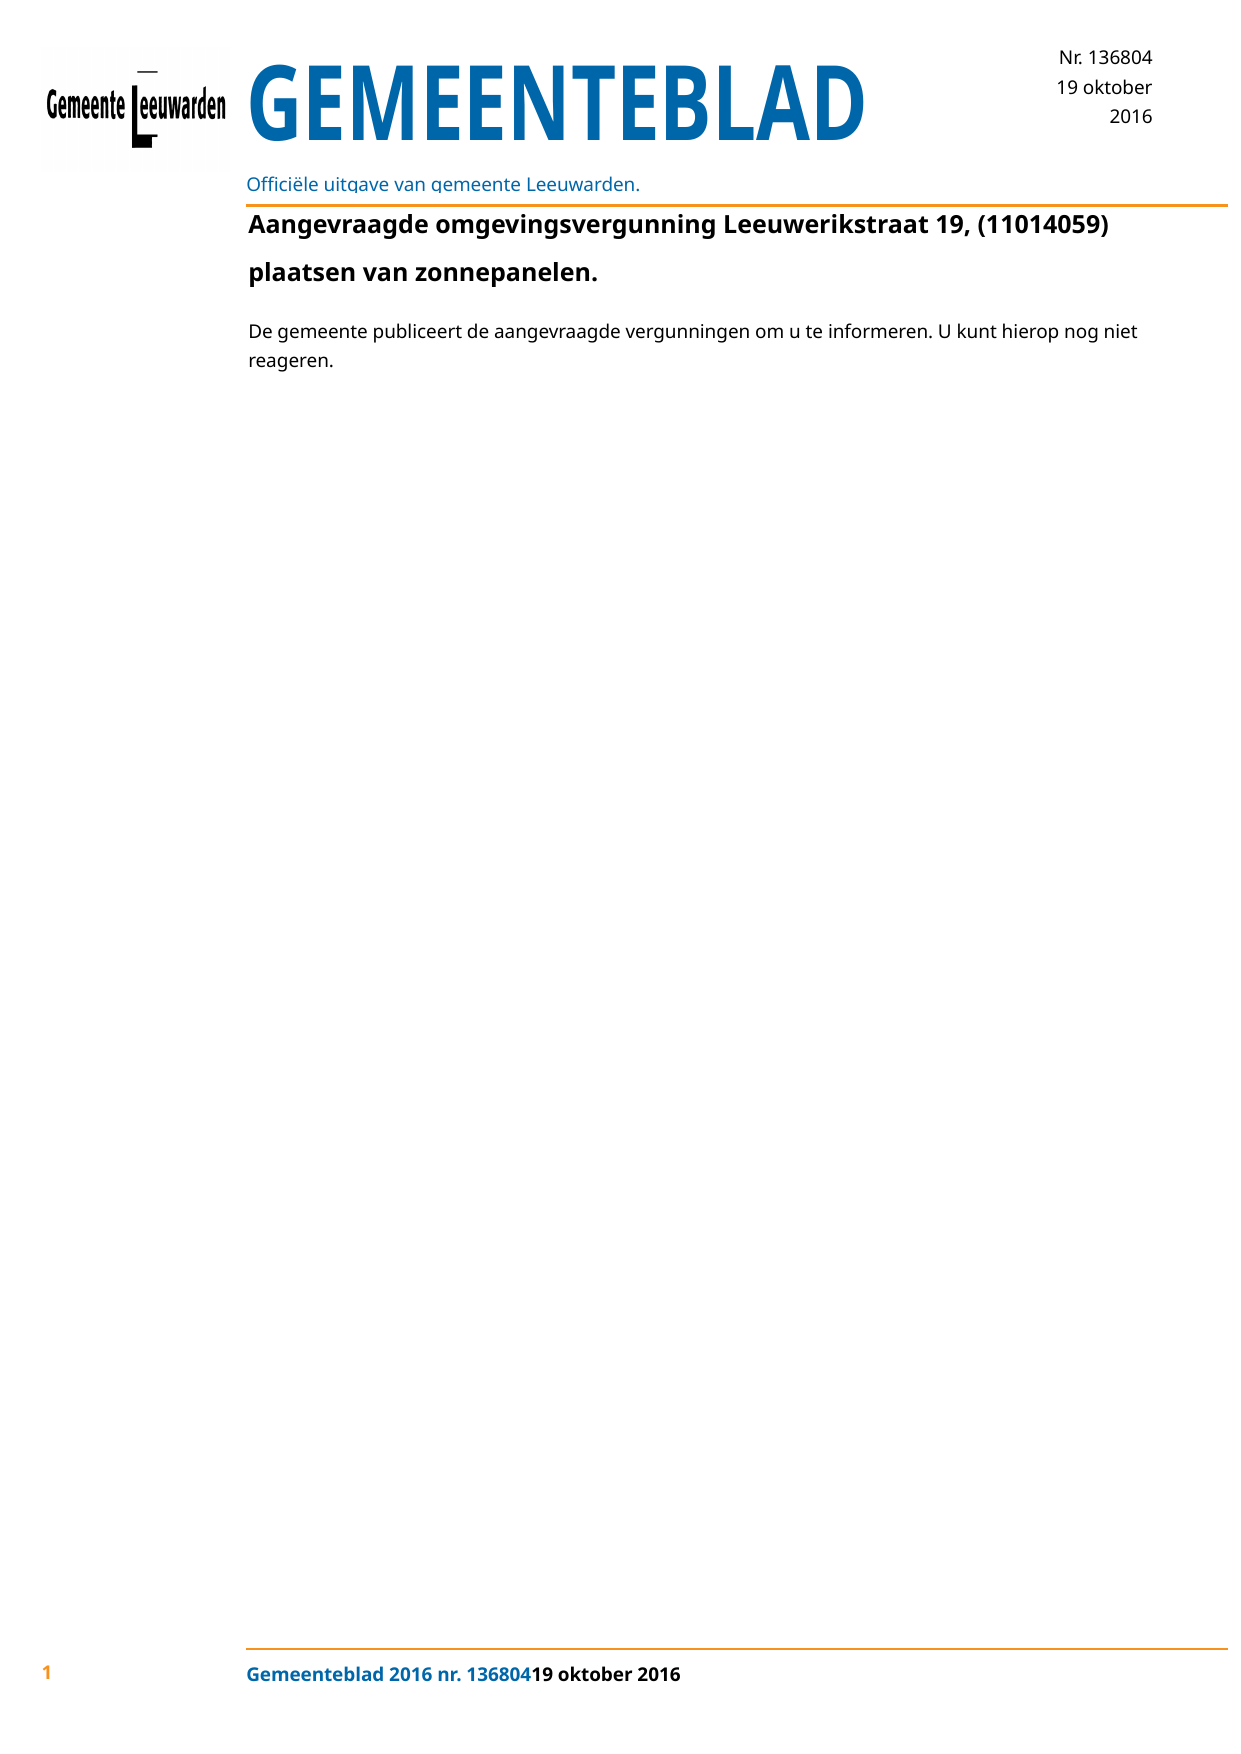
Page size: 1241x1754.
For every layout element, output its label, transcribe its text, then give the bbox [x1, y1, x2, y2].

text Aangevraagde omgevingsvergunning Leeuwerikstraat 19, (11014059) plaatsen van zonnepanelen. [248, 207, 1152, 288]
picture [41, 47, 231, 172]
text De gemeente publiceert de aangevraagde vergunningen om u te informeren. U kunt hierop nog niet reageren. [248, 318, 1152, 373]
